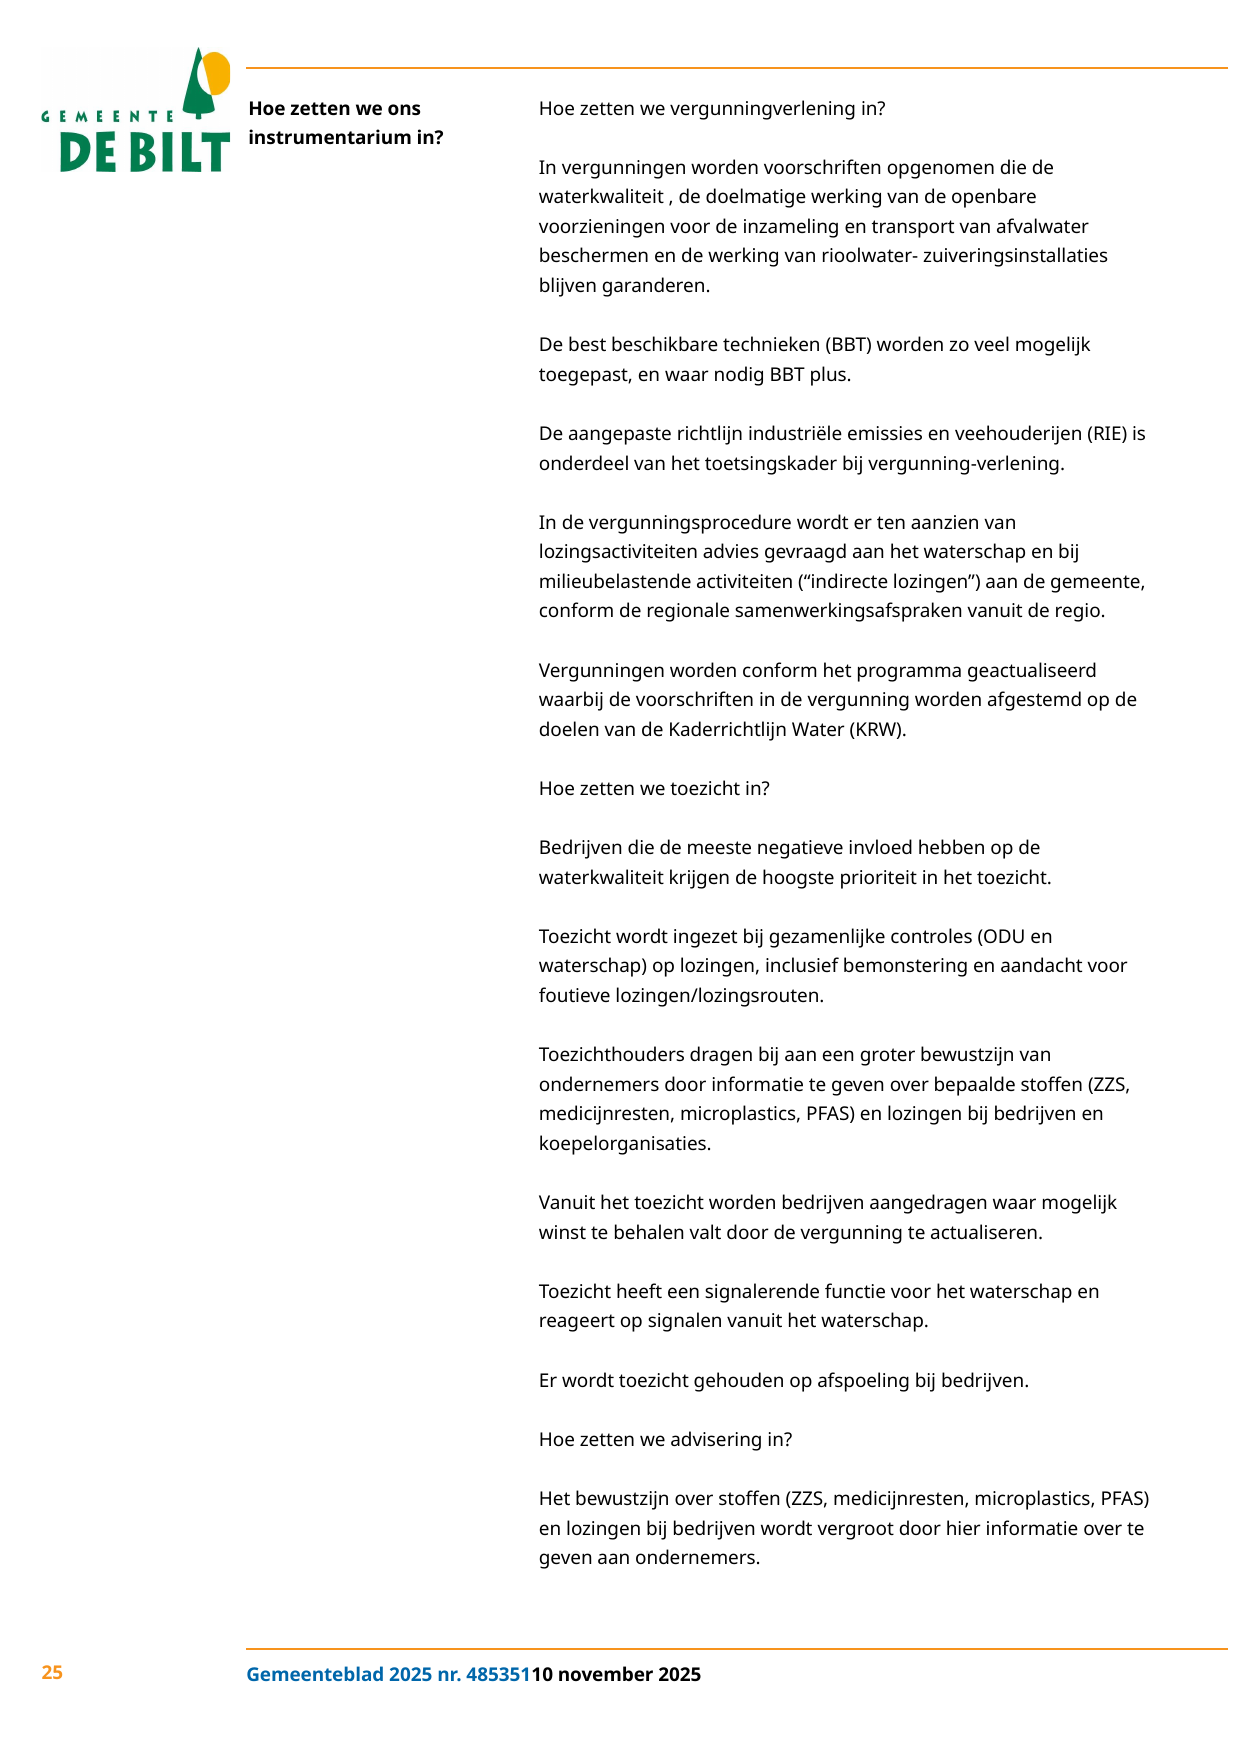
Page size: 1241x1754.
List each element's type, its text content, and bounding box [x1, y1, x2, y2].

table_cell Hoe zetten we ons instrumentarium in? [248, 95, 539, 1600]
picture [41, 47, 231, 172]
table_cell Hoe zetten we vergunningverlening in? In vergunningen worden voorschriften opgenomen die de waterkwaliteit , de doelmatige werking van de openbare voorzieningen voor de inzameling en transport van afvalwater beschermen en de werking van rioolwater- zuiveringsinstallaties blijven garanderen. De best beschikbare technieken (BBT) worden zo veel mogelijk toegepast, en waar nodig BBT plus. De aangepaste richtlijn industriële emissies en veehouderijen (RIE) is onderdeel van het toetsingskader bij vergunning-verlening. In de vergunningsprocedure wordt er ten aanzien van lozingsactiviteiten advies gevraagd aan het waterschap en bij milieubelastende activiteiten (“indirecte lozingen”) aan de gemeente, conform de regionale samenwerkingsafspraken vanuit de regio. Vergunningen worden conform het programma geactualiseerd waarbij de voorschriften in de vergunning worden afgestemd op de doelen van de Kaderrichtlijn Water (KRW). Hoe zetten we toezicht in? Bedrijven die de meeste negatieve invloed hebben op de waterkwaliteit krijgen de hoogste prioriteit in het toezicht. Toezicht wordt ingezet bij gezamenlijke controles (ODU en waterschap) op lozingen, inclusief bemonstering en aandacht voor foutieve lozingen/lozingsrouten. Toezichthouders dragen bij aan een groter bewustzijn van ondernemers door informatie te geven over bepaalde stoffen (ZZS, medicijnresten, microplastics, PFAS) en lozingen bij bedrijven en koepelorganisaties. Vanuit het toezicht worden bedrijven aangedragen waar mogelijk winst te behalen valt door de vergunning te actualiseren. Toezicht heeft een signalerende functie voor het waterschap en reageert op signalen vanuit het waterschap. Er wordt toezicht gehouden op afspoeling bij bedrijven. Hoe zetten we advisering in? Het bewustzijn over stoffen (ZZS, medicijnresten, microplastics, PFAS) en lozingen bij bedrijven wordt vergroot door hier informatie over te geven aan ondernemers. [539, 95, 1152, 1600]
